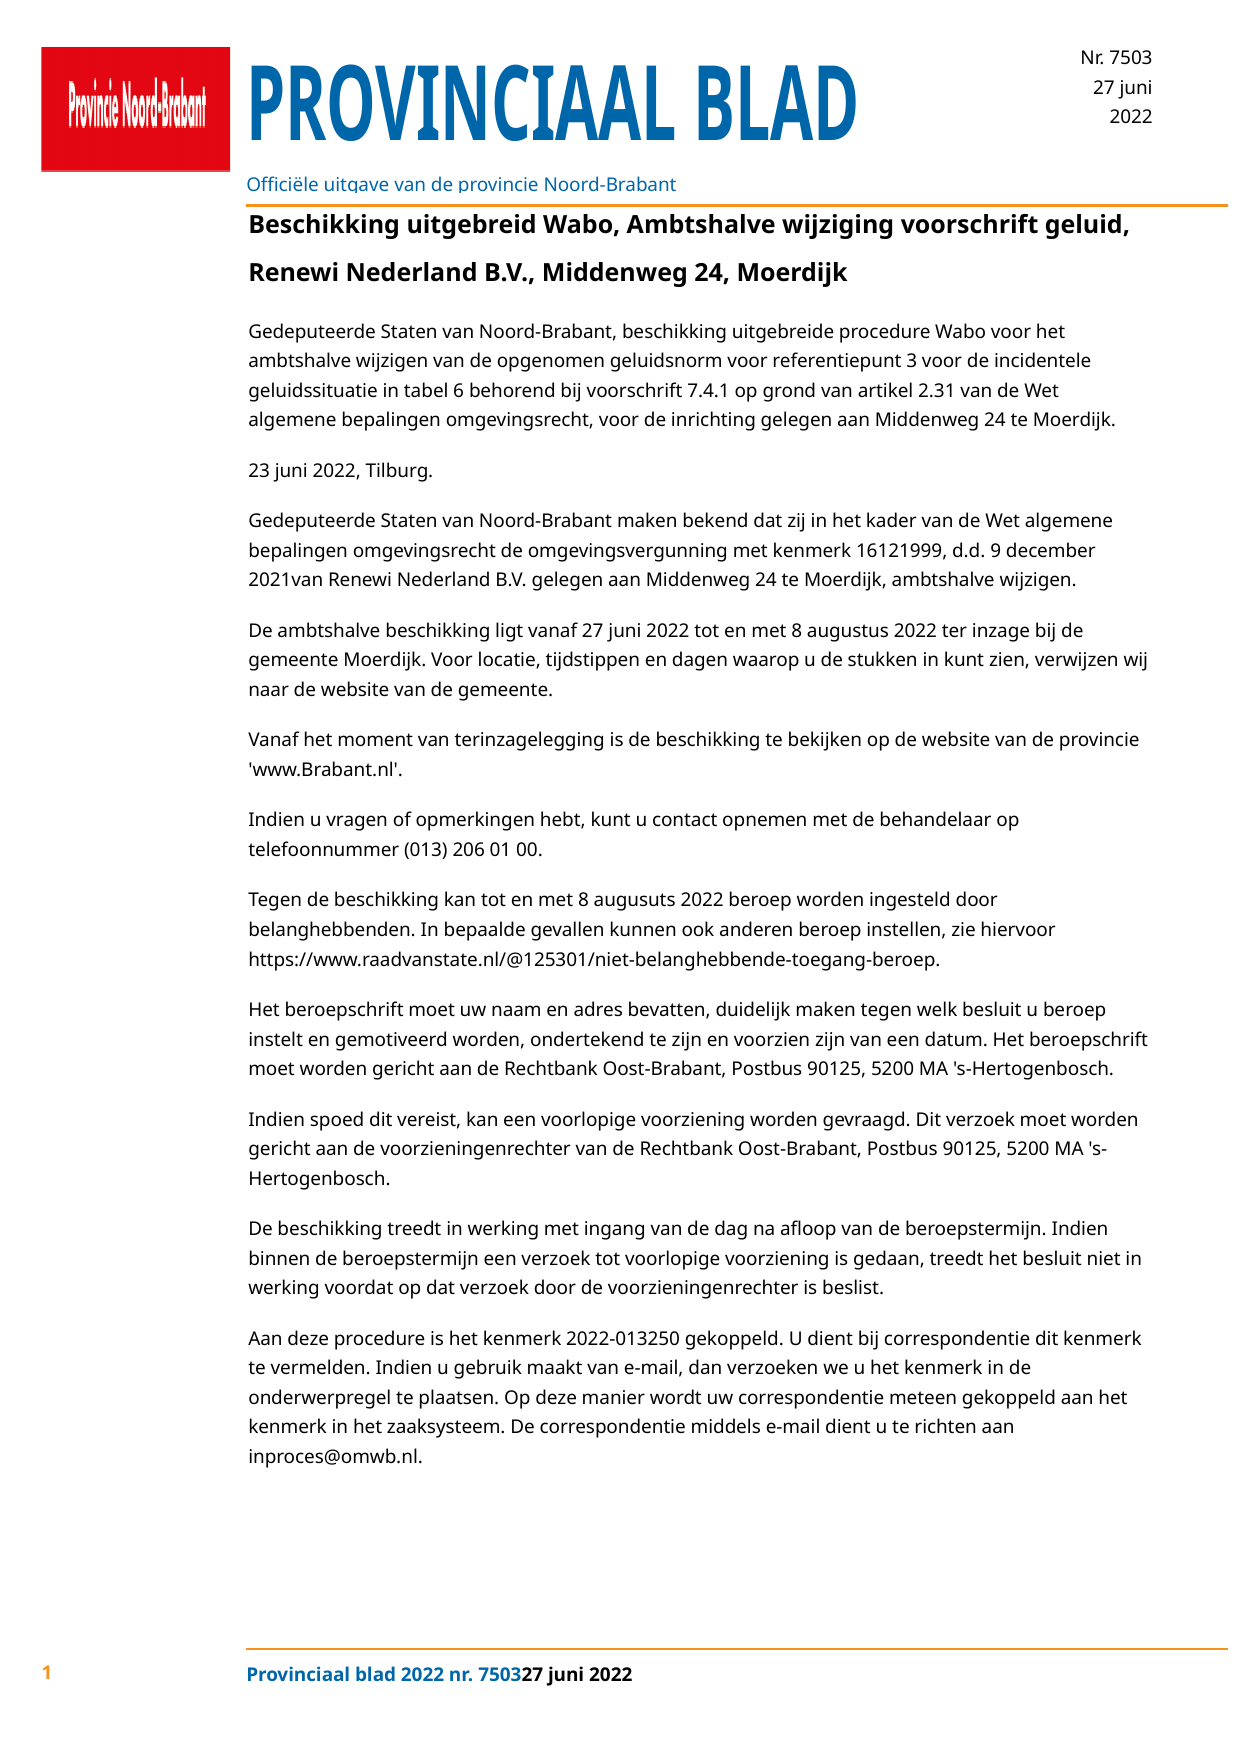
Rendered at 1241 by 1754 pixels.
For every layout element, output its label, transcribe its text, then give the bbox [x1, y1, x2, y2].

text Beschikking uitgebreid Wabo, Ambtshalve wijziging voorschrift geluid, Renewi Nederland B.V., Middenweg 24, Moerdijk [248, 207, 1152, 288]
text Indien u vragen of opmerkingen hebt, kunt u contact opnemen met de behandelaar op telefoonnummer (013) 206 01 00. [248, 807, 1152, 862]
text Gedeputeerde Staten van Noord-Brabant maken bekend dat zij in het kader van de Wet algemene bepalingen omgevingsrecht de omgevingsvergunning met kenmerk 16121999, d.d. 9 december 2021van Renewi Nederland B.V. gelegen aan Middenweg 24 te Moerdijk, ambtshalve wijzigen. [248, 507, 1152, 592]
text De ambtshalve beschikking ligt vanaf 27 juni 2022 tot en met 8 augustus 2022 ter inzage bij de gemeente Moerdijk. Voor locatie, tijdstippen en dagen waarop u de stukken in kunt zien, verwijzen wij naar de website van de gemeente. [248, 617, 1152, 702]
text Indien spoed dit vereist, kan een voorlopige voorziening worden gevraagd. Dit verzoek moet worden gericht aan de voorzieningenrechter van de Rechtbank Oost-Brabant, Postbus 90125, 5200 MA 's-Hertogenbosch. [248, 1106, 1152, 1191]
text Aan deze procedure is het kenmerk 2022-013250 gekoppeld. U dient bij correspondentie dit kenmerk te vermelden. Indien u gebruik maakt van e-mail, dan verzoeken we u het kenmerk in de onderwerpregel te plaatsen. Op deze manier wordt uw correspondentie meteen gekoppeld aan het kenmerk in het zaaksysteem. De correspondentie middels e-mail dient u te richten aan inproces@omwb.nl. [248, 1325, 1152, 1469]
text Het beroepschrift moet uw naam en adres bevatten, duidelijk maken tegen welk besluit u beroep instelt en gemotiveerd worden, ondertekend te zijn en voorzien zijn van een datum. Het beroepschrift moet worden gericht aan de Rechtbank Oost-Brabant, Postbus 90125, 5200 MA 's-Hertogenbosch. [248, 996, 1152, 1081]
text Tegen de beschikking kan tot en met 8 augusuts 2022 beroep worden ingesteld door belanghebbenden. In bepaalde gevallen kunnen ook anderen beroep instellen, zie hiervoor https://www.raadvanstate.nl/@125301/niet-belanghebbende-toegang-beroep. [248, 887, 1152, 972]
text De beschikking treedt in werking met ingang van de dag na afloop van de beroepstermijn. Indien binnen de beroepstermijn een verzoek tot voorlopige voorziening is gedaan, treedt het besluit niet in werking voordat op dat verzoek door de voorzieningenrechter is beslist. [248, 1215, 1152, 1300]
text 23 juni 2022, Tilburg. [248, 457, 1152, 483]
picture [41, 47, 231, 172]
text Gedeputeerde Staten van Noord-Brabant, beschikking uitgebreide procedure Wabo voor het ambtshalve wijzigen van de opgenomen geluidsnorm voor referentiepunt 3 voor de incidentele geluidssituatie in tabel 6 behorend bij voorschrift 7.4.1 op grond van artikel 2.31 van de Wet algemene bepalingen omgevingsrecht, voor de inrichting gelegen aan Middenweg 24 te Moerdijk. [248, 318, 1152, 432]
text Vanaf het moment van terinzagelegging is de beschikking te bekijken op de website van de provincie 'www.Brabant.nl'. [248, 727, 1152, 782]
